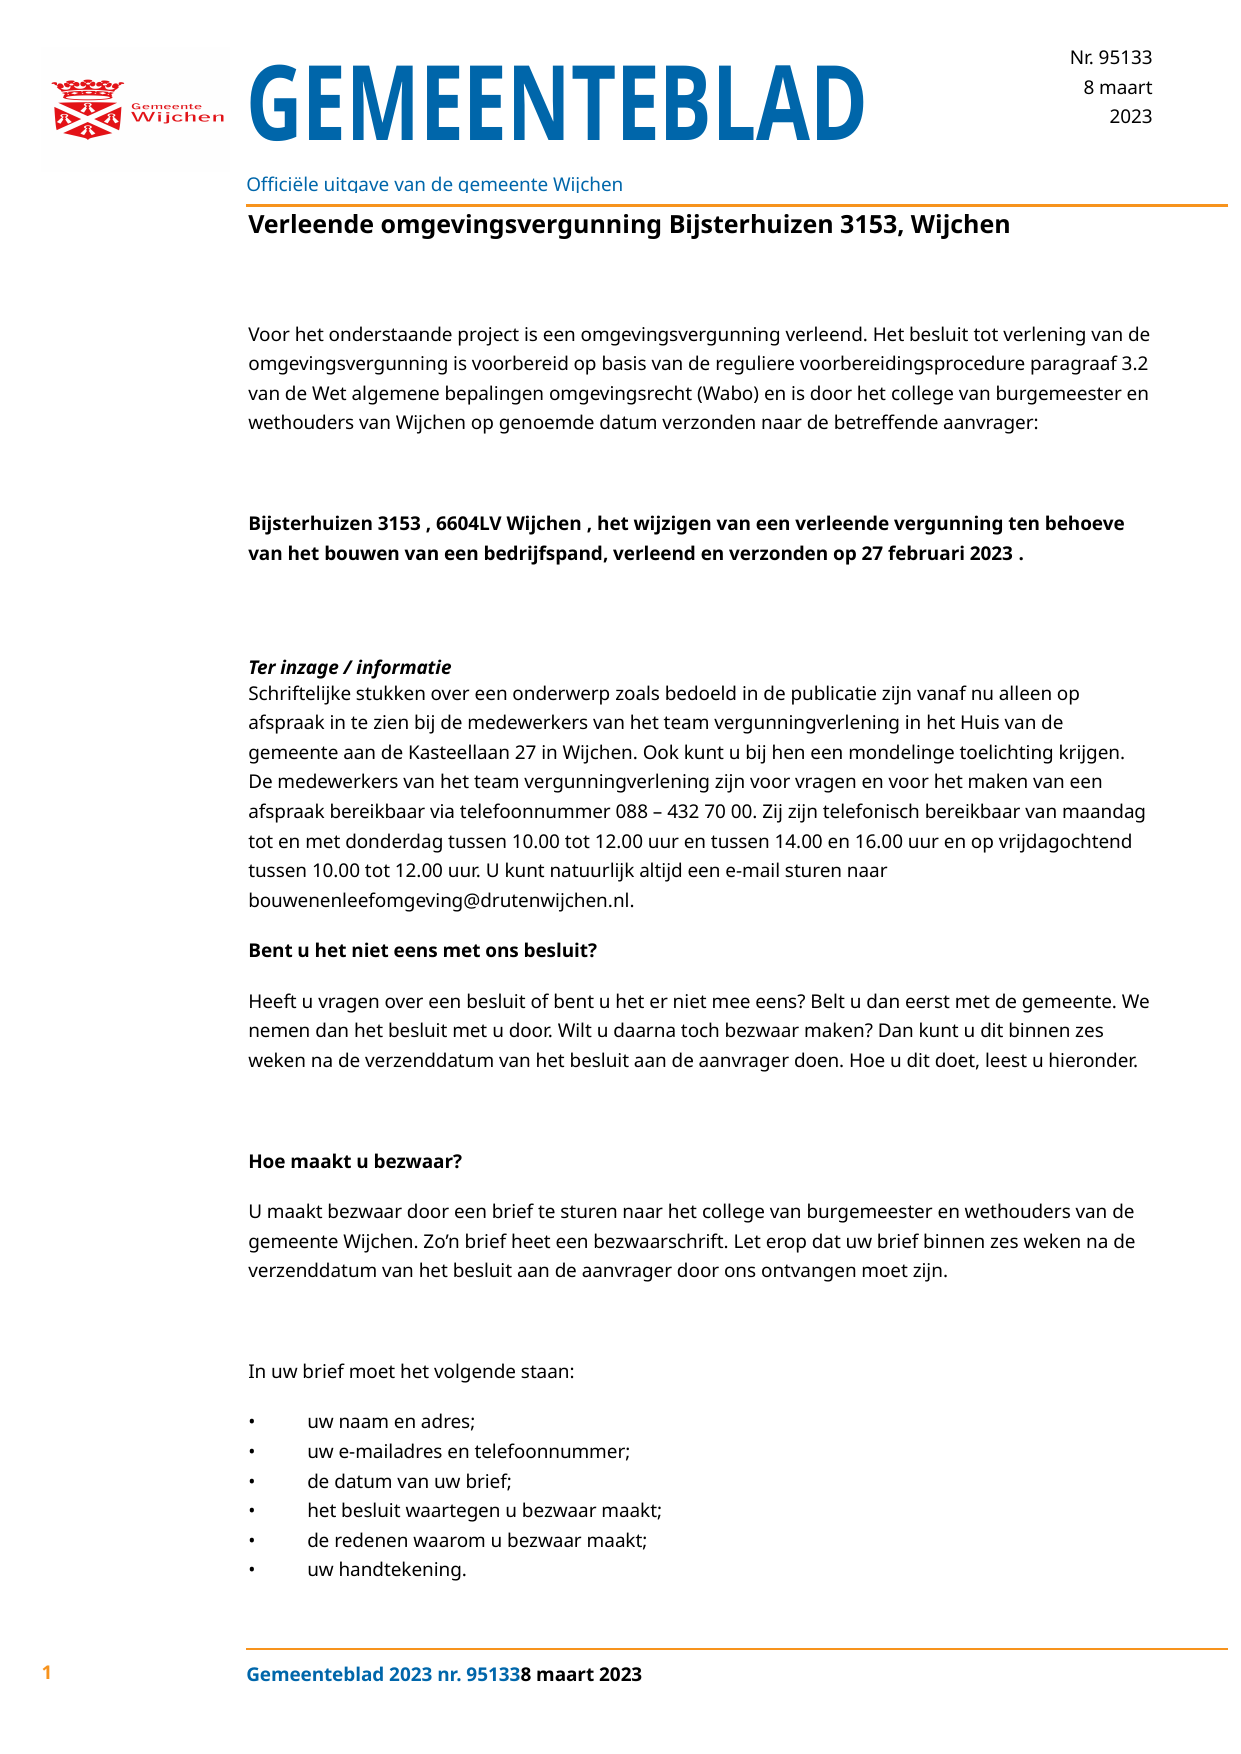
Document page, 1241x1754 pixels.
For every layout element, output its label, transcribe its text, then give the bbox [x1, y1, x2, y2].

text Bent u het niet eens met ons besluit? [248, 937, 1152, 963]
picture [41, 47, 231, 172]
text Hoe maakt u bezwaar? [248, 1148, 1152, 1174]
text Verleende omgevingsvergunning Bijsterhuizen 3153, Wijchen [248, 207, 1152, 241]
list uw naam en adres; [248, 1409, 1152, 1434]
list uw e-mailadres en telefoonnummer; [248, 1438, 1152, 1464]
list de redenen waarom u bezwaar maakt; [248, 1527, 1152, 1553]
text U maakt bezwaar door een brief te sturen naar het college van burgemeester en wethouders van de gemeente Wijchen. Zo’n brief heet een bezwaarschrift. Let erop dat uw brief binnen zes weken na de verzenddatum van het besluit aan de aanvrager door ons ontvangen moet zijn. [248, 1198, 1152, 1283]
text Schriftelijke stukken over een onderwerp zoals bedoeld in de publicatie zijn vanaf nu alleen op afspraak in te zien bij de medewerkers van het team vergunningverlening in het Huis van de gemeente aan de Kasteellaan 27 in Wijchen. Ook kunt u bij hen een mondelinge toelichting krijgen. De medewerkers van het team vergunningverlening zijn voor vragen en voor het maken van een afspraak bereikbaar via telefoonnummer 088 – 432 70 00. Zij zijn telefonisch bereikbaar van maandag tot en met donderdag tussen 10.00 tot 12.00 uur en tussen 14.00 en 16.00 uur en op vrijdagochtend tussen 10.00 tot 12.00 uur. U kunt natuurlijk altijd een e-mail sturen naar bouwenenleefomgeving@drutenwijchen.nl. [248, 680, 1152, 913]
text Bijsterhuizen 3153 , 6604LV Wijchen , het wijzigen van een verleende vergunning ten behoeve van het bouwen van een bedrijfspand, verleend en verzonden op 27 februari 2023 . [248, 510, 1152, 566]
list het besluit waartegen u bezwaar maakt; [248, 1497, 1152, 1523]
list de datum van uw brief; [248, 1468, 1152, 1494]
text Heeft u vragen over een besluit of bent u het er niet mee eens? Belt u dan eerst met de gemeente. We nemen dan het besluit met u door. Wilt u daarna toch bezwaar maken? Dan kunt u dit binnen zes weken na de verzenddatum van het besluit aan de aanvrager doen. Hoe u dit doet, leest u hieronder. [248, 988, 1152, 1073]
list uw handtekening. [248, 1557, 1152, 1582]
text In uw brief moet het volgende staan: [248, 1358, 1152, 1384]
text Voor het onderstaande project is een omgevingsvergunning verleend. Het besluit tot verlening van de omgevingsvergunning is voorbereid op basis van de reguliere voorbereidingsprocedure paragraaf 3.2 van de Wet algemene bepalingen omgevingsrecht (Wabo) en is door het college van burgemeester en wethouders van Wijchen op genoemde datum verzonden naar de betreffende aanvrager: [248, 321, 1152, 435]
text Ter inzage / informatie [248, 654, 1152, 680]
